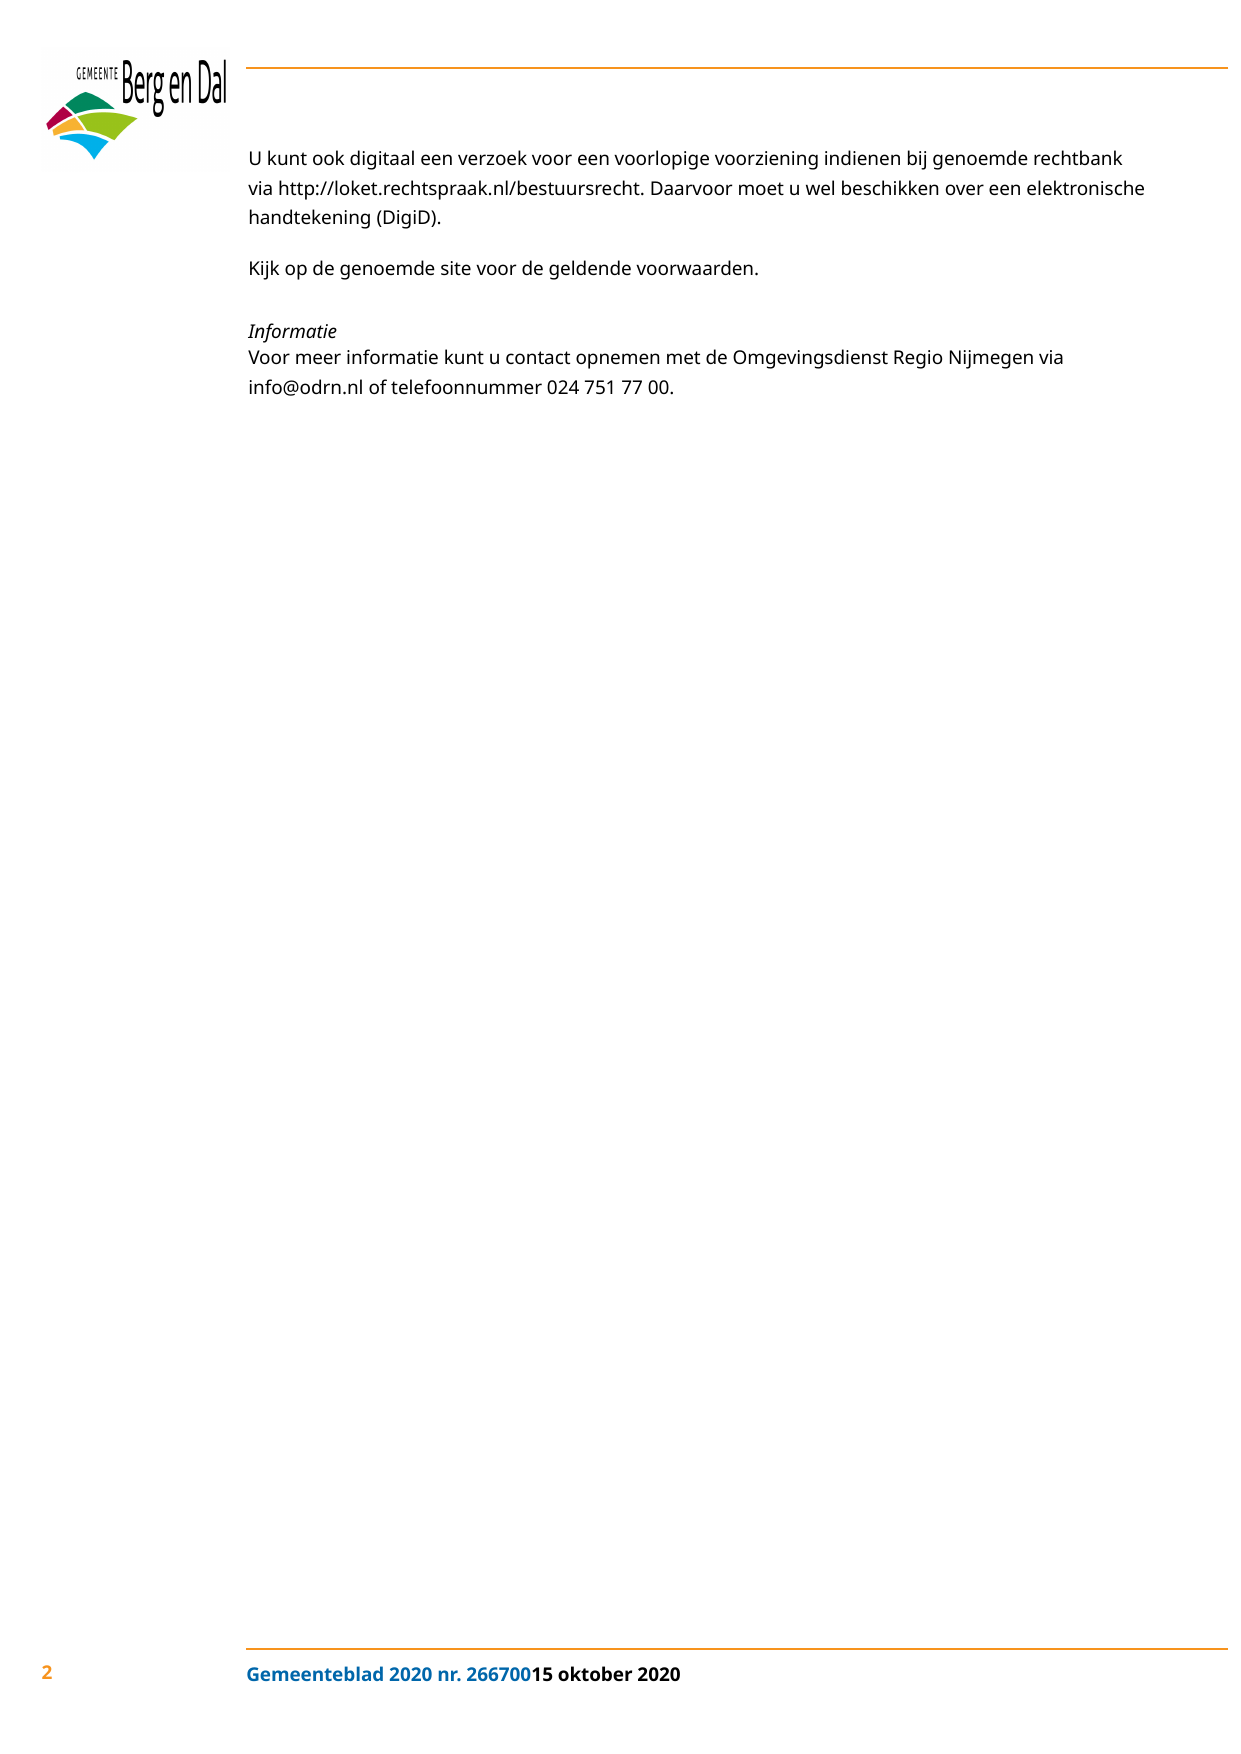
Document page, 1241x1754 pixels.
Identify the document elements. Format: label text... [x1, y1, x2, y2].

picture [41, 47, 231, 172]
text Kijk op de genoemde site voor de geldende voorwaarden. [248, 255, 1152, 281]
text U kunt ook digitaal een verzoek voor een voorlopige voorziening indienen bij genoemde rechtbank via http://loket.rechtspraak.nl/bestuursrecht. Daarvoor moet u wel beschikken over een elektronische handtekening (DigiD). [248, 145, 1152, 230]
text Informatie [248, 319, 1152, 344]
text Voor meer informatie kunt u contact opnemen met de Omgevingsdienst Regio Nijmegen via info@odrn.nl of telefoonnummer 024 751 77 00. [248, 344, 1152, 400]
